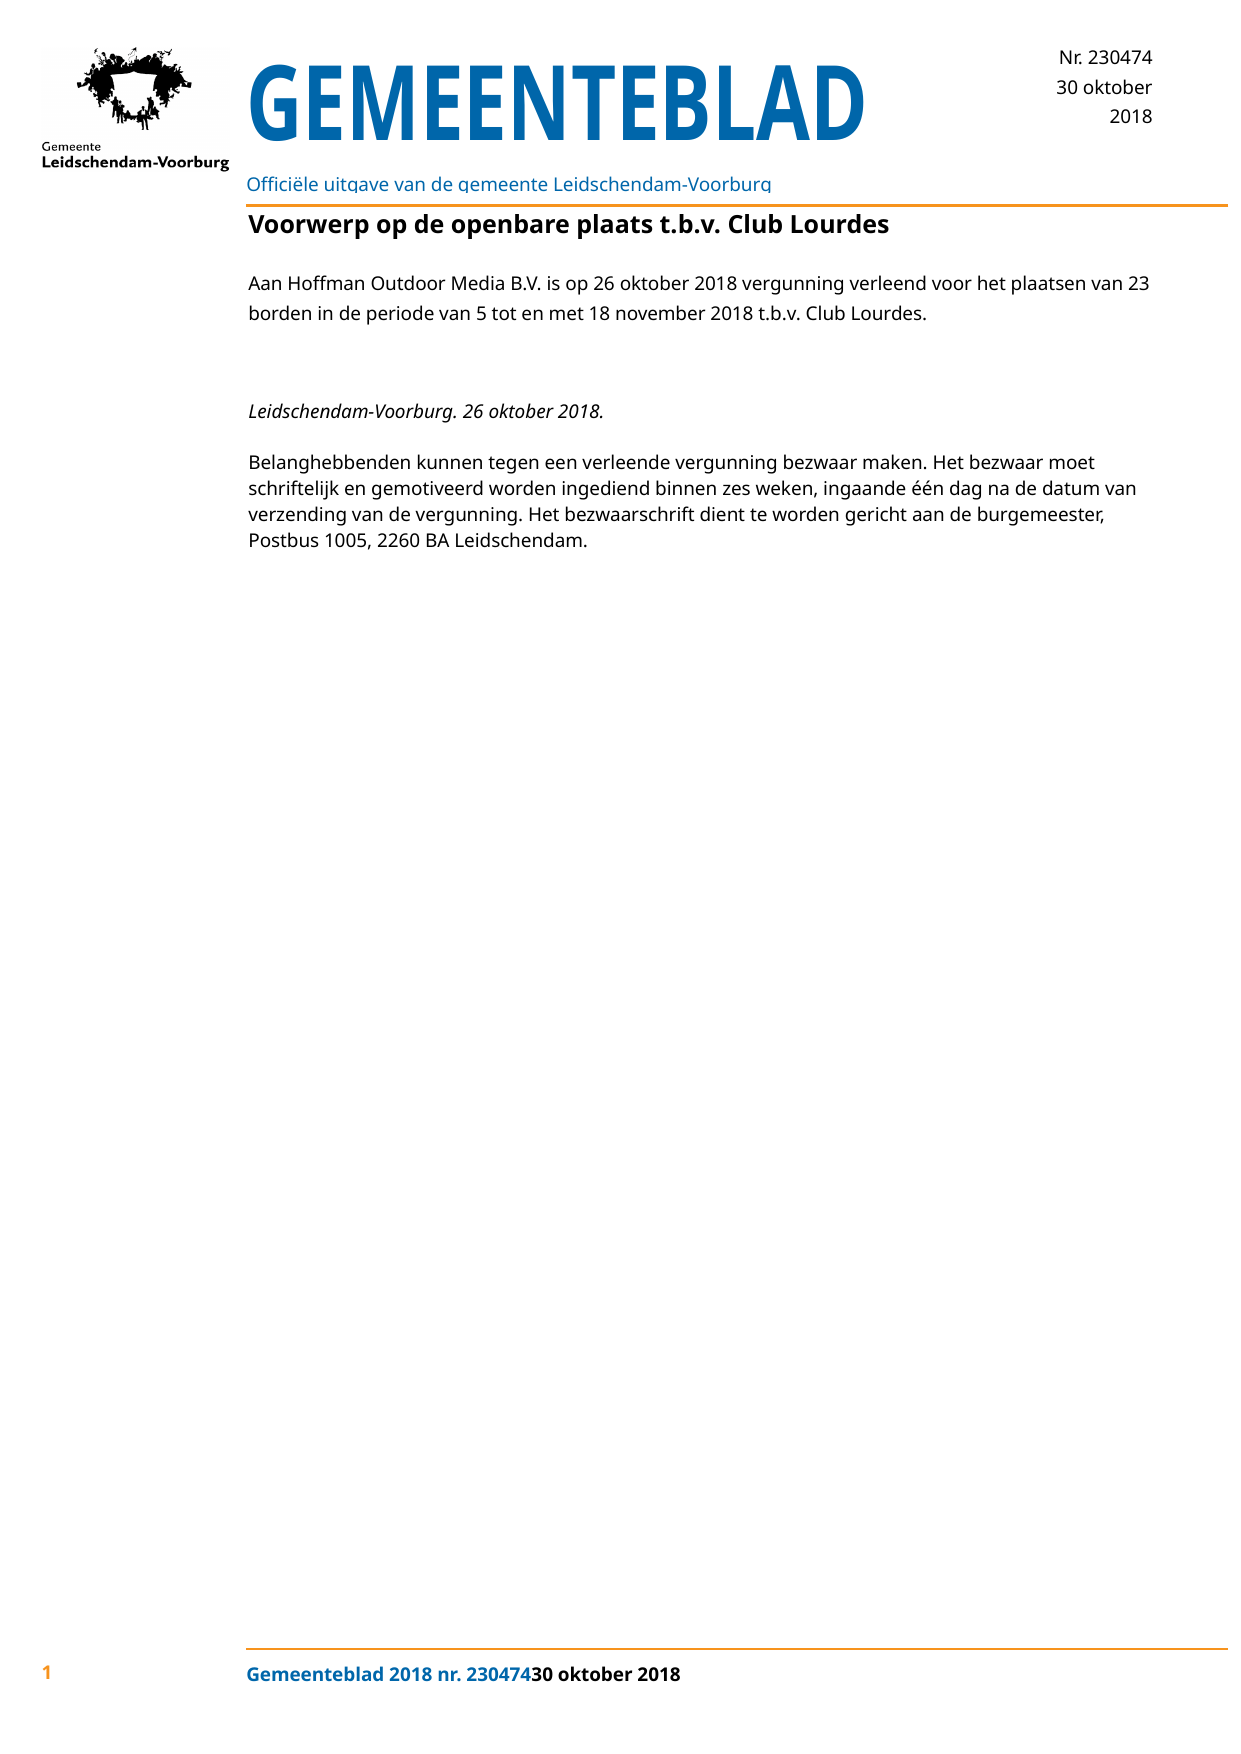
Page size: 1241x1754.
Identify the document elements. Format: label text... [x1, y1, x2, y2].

text Voorwerp op de openbare plaats t.b.v. Club Lourdes [248, 207, 1152, 241]
picture [41, 47, 231, 172]
text Aan Hoffman Outdoor Media B.V. is op 26 oktober 2018 vergunning verleend voor het plaatsen van 23 borden in de periode van 5 tot en met 18 november 2018 t.b.v. Club Lourdes. [248, 270, 1152, 326]
text Belanghebbenden kunnen tegen een verleende vergunning bezwaar maken. Het bezwaar moet schriftelijk en gemotiveerd worden ingediend binnen zes weken, ingaande één dag na de datum van verzending van de vergunning. Het bezwaarschrift dient te worden gericht aan de burgemeester, Postbus 1005, 2260 BA Leidschendam. [248, 449, 1152, 552]
text Leidschendam-Voorburg. 26 oktober 2018. [248, 398, 1152, 424]
